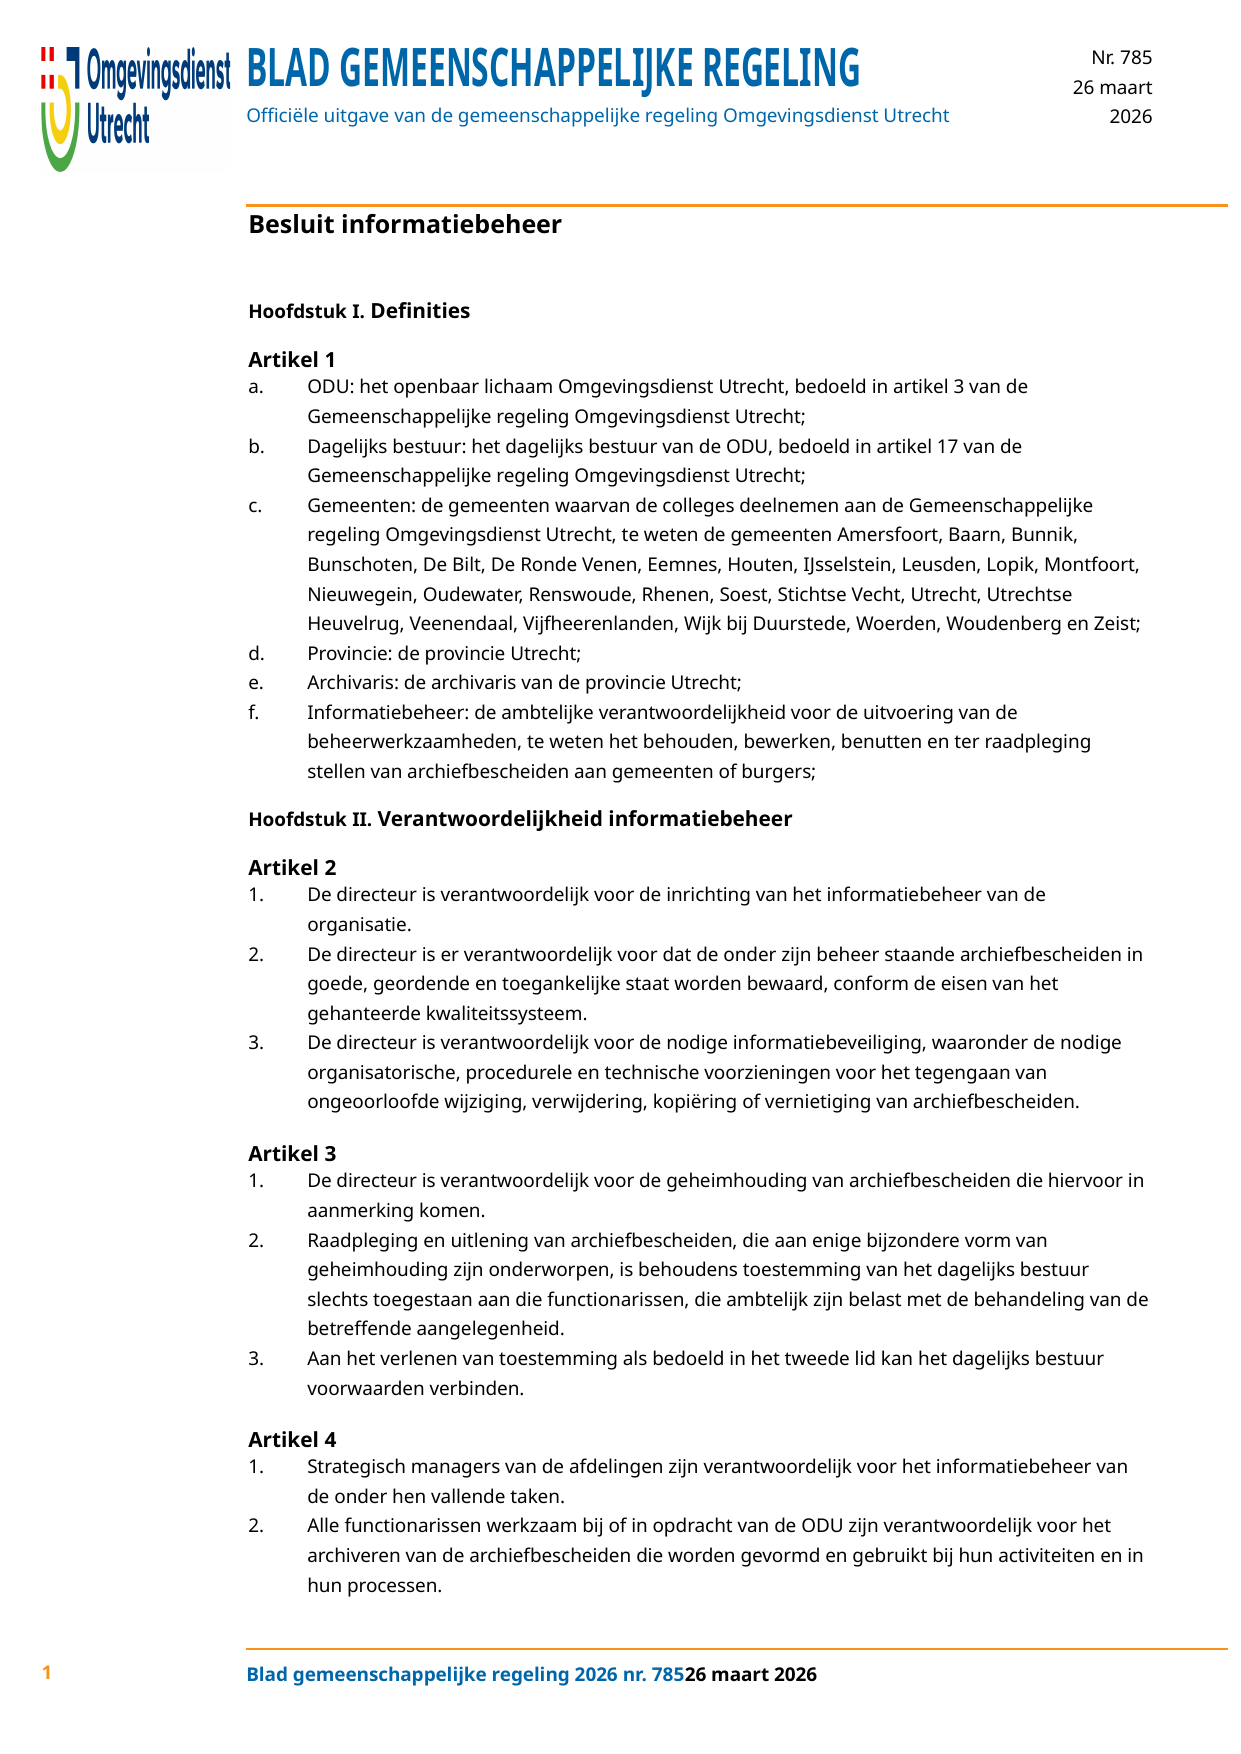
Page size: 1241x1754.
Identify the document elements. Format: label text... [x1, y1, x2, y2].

list De directeur is verantwoordelijk voor de nodige informatiebeveiliging, waaronder de nodige organisatorische, procedurele en technische voorzieningen voor het tegengaan van ongeoorloofde wijziging, verwijdering, kopiëring of vernietiging van archiefbescheiden. [248, 1029, 1152, 1114]
list Archivaris: de archivaris van de provincie Utrecht; [248, 669, 1152, 695]
list De directeur is verantwoordelijk voor de inrichting van het informatiebeheer van de organisatie. [248, 882, 1152, 937]
list Strategisch managers van de afdelingen zijn verantwoordelijk voor het informatiebeheer van de onder hen vallende taken. [248, 1453, 1152, 1509]
list Provincie: de provincie Utrecht; [248, 640, 1152, 666]
list ODU: het openbaar lichaam Omgevingsdienst Utrecht, bedoeld in artikel 3 van de Gemeenschappelijke regeling Omgevingsdienst Utrecht; [248, 374, 1152, 429]
list De directeur is er verantwoordelijk voor dat de onder zijn beheer staande archiefbescheiden in goede, geordende en toegankelijke staat worden bewaard, conform de eisen van het gehanteerde kwaliteitssysteem. [248, 941, 1152, 1026]
list Informatiebeheer: de ambtelijke verantwoordelijkheid voor de uitvoering van de beheerwerkzaamheden, te weten het behouden, bewerken, benutten en ter raadpleging stellen van archiefbescheiden aan gemeenten of burgers; [248, 699, 1152, 784]
list Aan het verlenen van toestemming als bedoeld in het tweede lid kan het dagelijks bestuur voorwaarden verbinden. [248, 1345, 1152, 1400]
text Artikel 4 [248, 1425, 1152, 1453]
list De directeur is verantwoordelijk voor de geheimhouding van archiefbescheiden die hiervoor in aanmerking komen. [248, 1168, 1152, 1223]
text Besluit informatiebeheer [248, 207, 1152, 241]
picture [41, 47, 231, 172]
text Hoofdstuk I. Definities [248, 296, 1152, 324]
text Hoofdstuk II. Verantwoordelijkheid informatiebeheer [248, 804, 1152, 832]
list Gemeenten: de gemeenten waarvan de colleges deelnemen aan de Gemeenschappelijke regeling Omgevingsdienst Utrecht, te weten de gemeenten Amersfoort, Baarn, Bunnik, Bunschoten, De Bilt, De Ronde Venen, Eemnes, Houten, IJsselstein, Leusden, Lopik, Montfoort, Nieuwegein, Oudewater, Renswoude, Rhenen, Soest, Stichtse Vecht, Utrecht, Utrechtse Heuvelrug, Veenendaal, Vijfheerenlanden, Wijk bij Duurstede, Woerden, Woudenberg en Zeist; [248, 492, 1152, 636]
text Artikel 2 [248, 853, 1152, 882]
text Artikel 3 [248, 1139, 1152, 1168]
list Alle functionarissen werkzaam bij of in opdracht van de ODU zijn verantwoordelijk voor het archiveren van de archiefbescheiden die worden gevormd en gebruikt bij hun activiteiten en in hun processen. [248, 1513, 1152, 1598]
list Raadpleging en uitlening van archiefbescheiden, die aan enige bijzondere vorm van geheimhouding zijn onderworpen, is behoudens toestemming van het dagelijks bestuur slechts toegestaan aan die functionarissen, die ambtelijk zijn belast met de behandeling van de betreffende aangelegenheid. [248, 1227, 1152, 1341]
text Artikel 1 [248, 345, 1152, 374]
list Dagelijks bestuur: het dagelijks bestuur van de ODU, bedoeld in artikel 17 van de Gemeenschappelijke regeling Omgevingsdienst Utrecht; [248, 433, 1152, 488]
